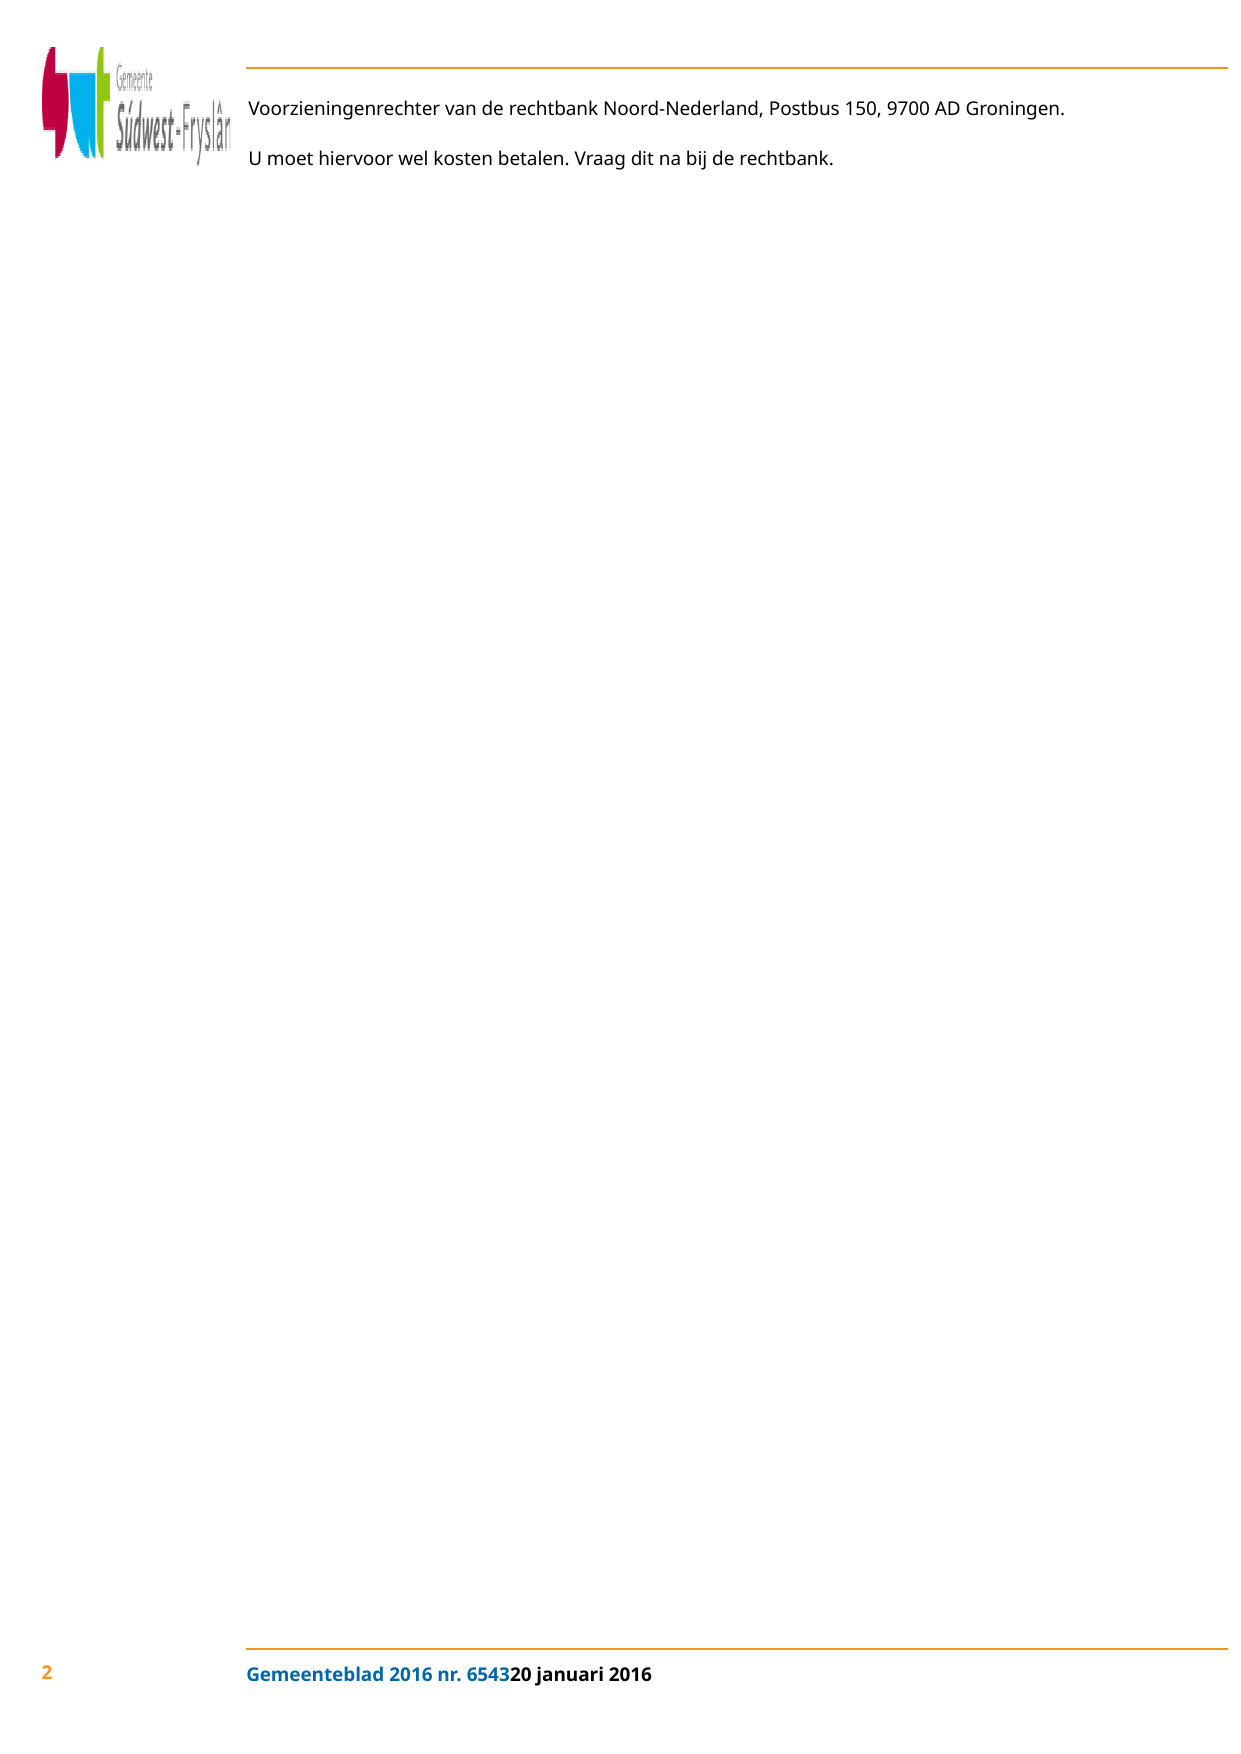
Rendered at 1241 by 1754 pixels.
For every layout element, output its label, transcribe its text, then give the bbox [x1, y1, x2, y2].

text Voorzieningenrechter van de rechtbank Noord-Nederland, Postbus 150, 9700 AD Groningen. [248, 95, 1152, 121]
text U moet hiervoor wel kosten betalen. Vraag dit na bij de rechtbank. [248, 145, 1152, 171]
picture [41, 47, 231, 172]
